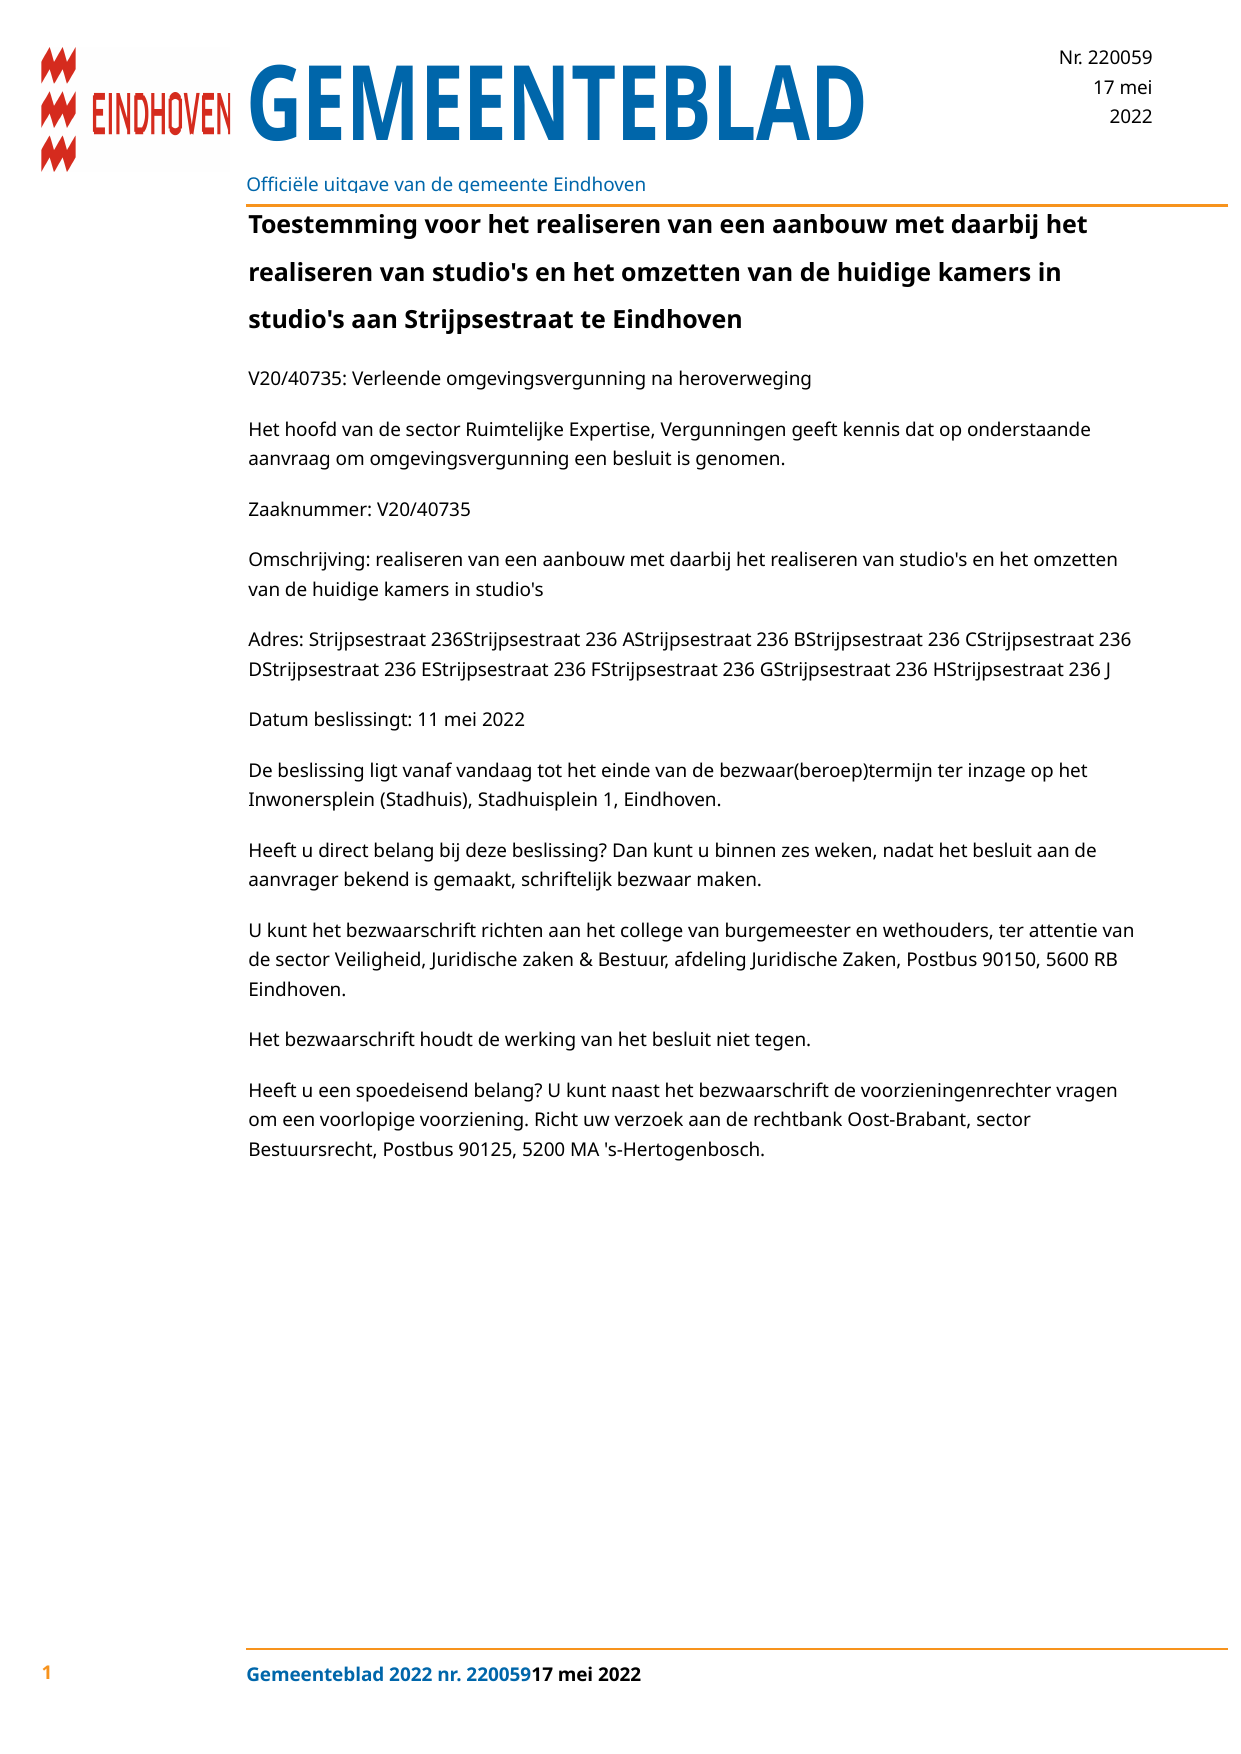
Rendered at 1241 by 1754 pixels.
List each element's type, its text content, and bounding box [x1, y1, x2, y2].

text Toestemming voor het realiseren van een aanbouw met daarbij het realiseren van studio's en het omzetten van de huidige kamers in studio's aan Strijpsestraat te Eindhoven [248, 207, 1152, 336]
text Het hoofd van de sector Ruimtelijke Expertise, Vergunningen geeft kennis dat op onderstaande aanvraag om omgevingsvergunning een besluit is genomen. [248, 416, 1152, 471]
picture [41, 47, 231, 172]
text Heeft u een spoedeisend belang? U kunt naast het bezwaarschrift de voorzieningenrechter vragen om een voorlopige voorziening. Richt uw verzoek aan de rechtbank Oost-Brabant, sector Bestuursrecht, Postbus 90125, 5200 MA 's-Hertogenbosch. [248, 1077, 1152, 1162]
text Zaaknummer: V20/40735 [248, 496, 1152, 522]
text Adres: Strijpsestraat 236Strijpsestraat 236 AStrijpsestraat 236 BStrijpsestraat 236 CStrijpsestraat 236 DStrijpsestraat 236 EStrijpsestraat 236 FStrijpsestraat 236 GStrijpsestraat 236 HStrijpsestraat 236 J [248, 626, 1152, 682]
text U kunt het bezwaarschrift richten aan het college van burgemeester en wethouders, ter attentie van de sector Veiligheid, Juridische zaken & Bestuur, afdeling Juridische Zaken, Postbus 90150, 5600 RB Eindhoven. [248, 917, 1152, 1002]
text De beslissing ligt vanaf vandaag tot het einde van de bezwaar(beroep)termijn ter inzage op het Inwonersplein (Stadhuis), Stadhuisplein 1, Eindhoven. [248, 757, 1152, 812]
text Het bezwaarschrift houdt de werking van het besluit niet tegen. [248, 1026, 1152, 1052]
text Heeft u direct belang bij deze beslissing? Dan kunt u binnen zes weken, nadat het besluit aan de aanvrager bekend is gemaakt, schriftelijk bezwaar maken. [248, 837, 1152, 892]
text Omschrijving: realiseren van een aanbouw met daarbij het realiseren van studio's en het omzetten van de huidige kamers in studio's [248, 546, 1152, 602]
text Datum beslissingt: 11 mei 2022 [248, 706, 1152, 732]
text V20/40735: Verleende omgevingsvergunning na heroverweging [248, 366, 1152, 391]
